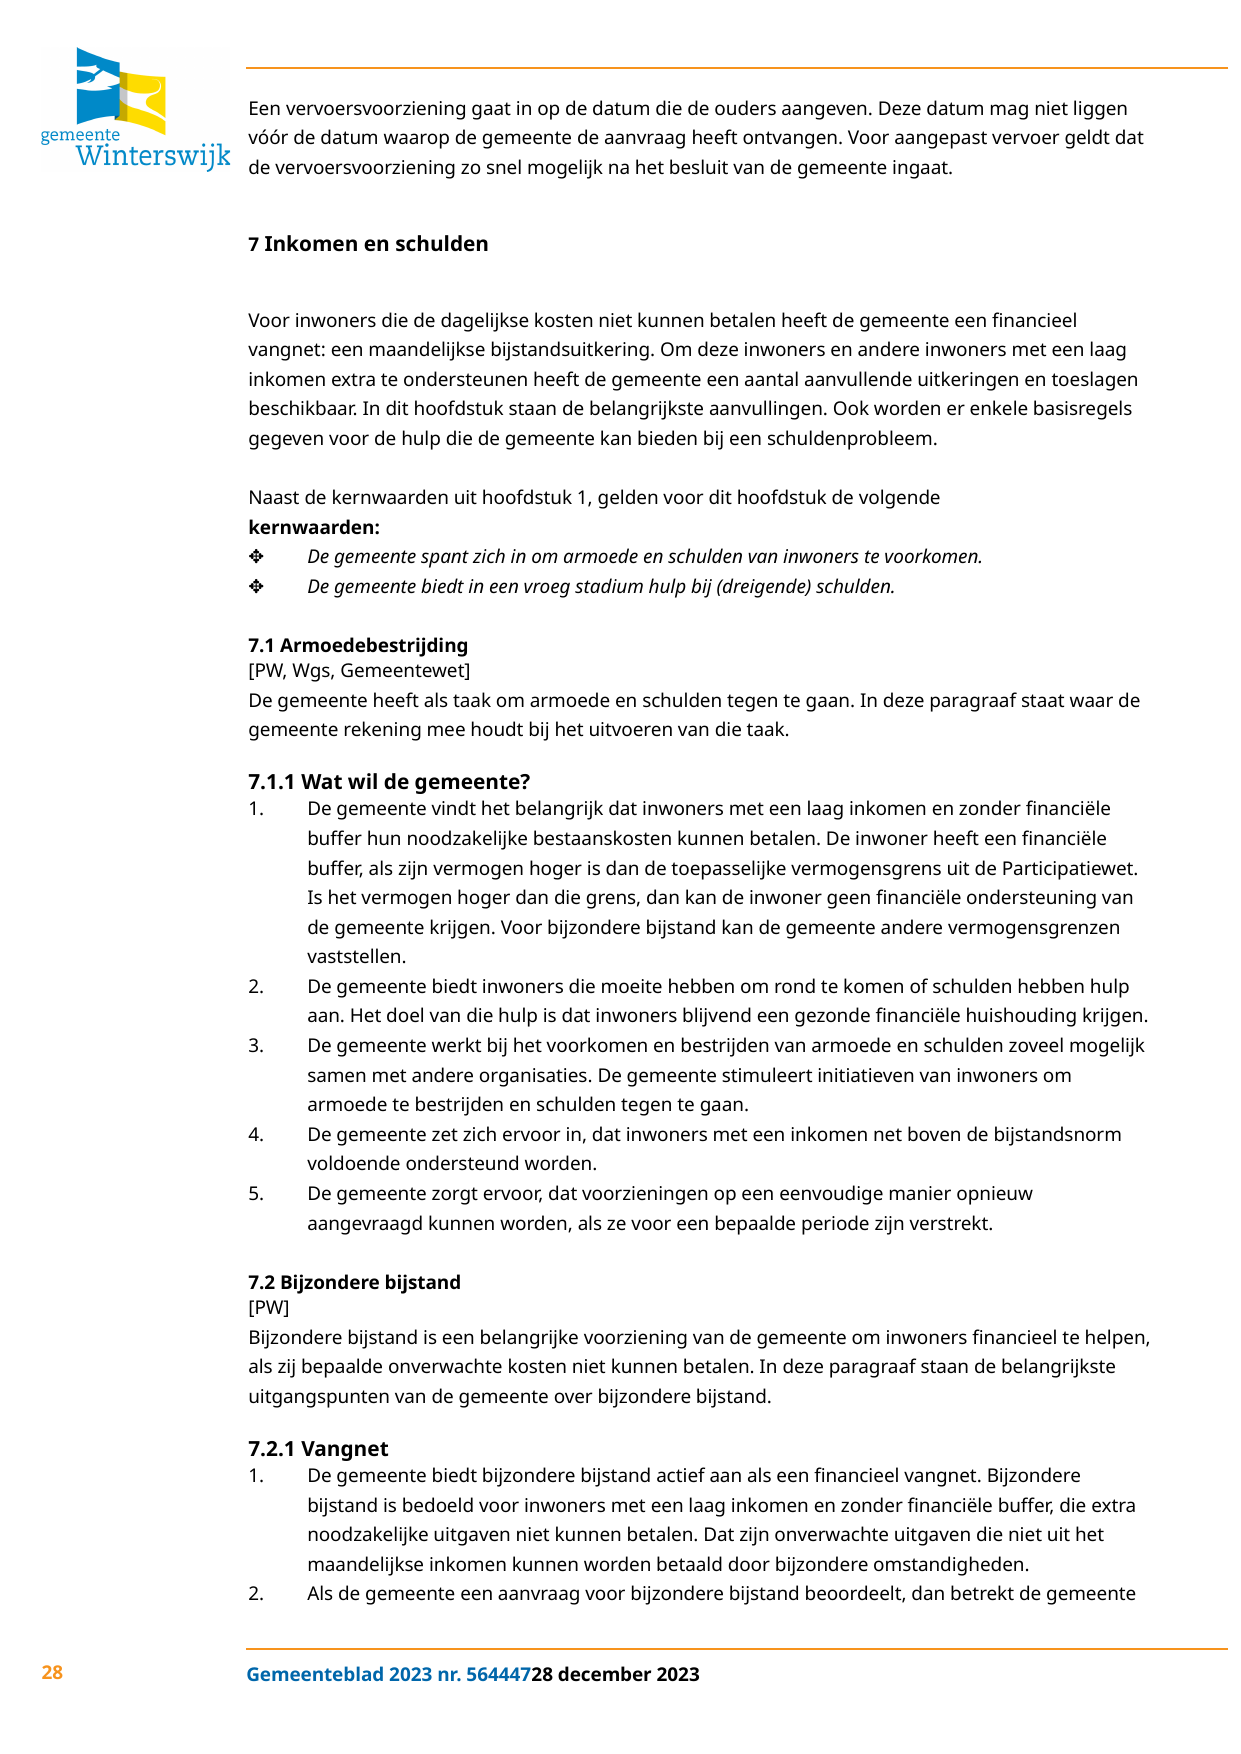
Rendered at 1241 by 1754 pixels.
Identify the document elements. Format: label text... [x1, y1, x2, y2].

text 7.1.1 Wat wil de gemeente? [248, 767, 1152, 796]
picture [41, 47, 231, 172]
text 7.1 Armoedebestrijding [248, 632, 1152, 657]
text De gemeente heeft als taak om armoede en schulden tegen te gaan. In deze paragraaf staat waar de gemeente rekening mee houdt bij het uitvoeren van die taak. [248, 687, 1152, 742]
text Bijzondere bijstand is een belangrijke voorziening van de gemeente om inwoners financieel te helpen, als zij bepaalde onverwachte kosten niet kunnen betalen. In deze paragraaf staan de belangrijkste uitgangspunten van de gemeente over bijzondere bijstand. [248, 1324, 1152, 1409]
text 7.2.1 Vangnet [248, 1434, 1152, 1462]
text 7.2 Bijzondere bijstand [248, 1269, 1152, 1294]
list De gemeente zet zich ervoor in, dat inwoners met een inkomen net boven de bijstandsnorm voldoende ondersteund worden. [248, 1121, 1152, 1176]
text Een vervoersvoorziening gaat in op de datum die de ouders aangeven. Deze datum mag niet liggen vóór de datum waarop de gemeente de aanvraag heeft ontvangen. Voor aangepast vervoer geldt dat de vervoersvoorziening zo snel mogelijk na het besluit van de gemeente ingaat. [248, 95, 1152, 180]
list De gemeente biedt bijzondere bijstand actief aan als een financieel vangnet. Bijzondere bijstand is bedoeld voor inwoners met een laag inkomen en zonder financiële buffer, die extra noodzakelijke uitgaven niet kunnen betalen. Dat zijn onverwachte uitgaven die niet uit het maandelijkse inkomen kunnen worden betaald door bijzondere omstandigheden. [248, 1462, 1152, 1577]
table_header Naast de kernwaarden uit hoofdstuk 1, gelden voor dit hoofdstuk de volgende kernwaarden: De gemeente spant zich in om armoede en schulden van inwoners te voorkomen. De gemeente biedt in een vroeg stadium hulp bij (dreigende) schulden. [248, 485, 1152, 599]
list De gemeente biedt inwoners die moeite hebben om rond te komen of schulden hebben hulp aan. Het doel van die hulp is dat inwoners blijvend een gezonde financiële huishouding krijgen. [248, 973, 1152, 1028]
text [PW, Wgs, Gemeentewet] [248, 657, 1152, 683]
list De gemeente vindt het belangrijk dat inwoners met een laag inkomen en zonder financiële buffer hun noodzakelijke bestaanskosten kunnen betalen. De inwoner heeft een financiële buffer, als zijn vermogen hoger is dan de toepasselijke vermogensgrens uit de Participatiewet. Is het vermogen hoger dan die grens, dan kan de inwoner geen financiële ondersteuning van de gemeente krijgen. Voor bijzondere bijstand kan de gemeente andere vermogensgrenzen vaststellen. [248, 796, 1152, 969]
text [PW] [248, 1294, 1152, 1320]
list De gemeente werkt bij het voorkomen en bestrijden van armoede en schulden zoveel mogelijk samen met andere organisaties. De gemeente stimuleert initiatieven van inwoners om armoede te bestrijden en schulden tegen te gaan. [248, 1032, 1152, 1117]
list Als de gemeente een aanvraag voor bijzondere bijstand beoordeelt, dan betrekt de gemeente [248, 1581, 1152, 1606]
list De gemeente zorgt ervoor, dat voorzieningen op een eenvoudige manier opnieuw aangevraagd kunnen worden, als ze voor een bepaalde periode zijn verstrekt. [248, 1180, 1152, 1235]
text 7 Inkomen en schulden [248, 229, 1152, 258]
picture [225, 153, 231, 162]
text Voor inwoners die de dagelijkse kosten niet kunnen betalen heeft de gemeente een financieel vangnet: een maandelijkse bijstandsuitkering. Om deze inwoners en andere inwoners met een laag inkomen extra te ondersteunen heeft de gemeente een aantal aanvullende uitkeringen en toeslagen beschikbaar. In dit hoofdstuk staan de belangrijkste aanvullingen. Ook worden er enkele basisregels gegeven voor de hulp die de gemeente kan bieden bij een schuldenprobleem. [248, 307, 1152, 451]
